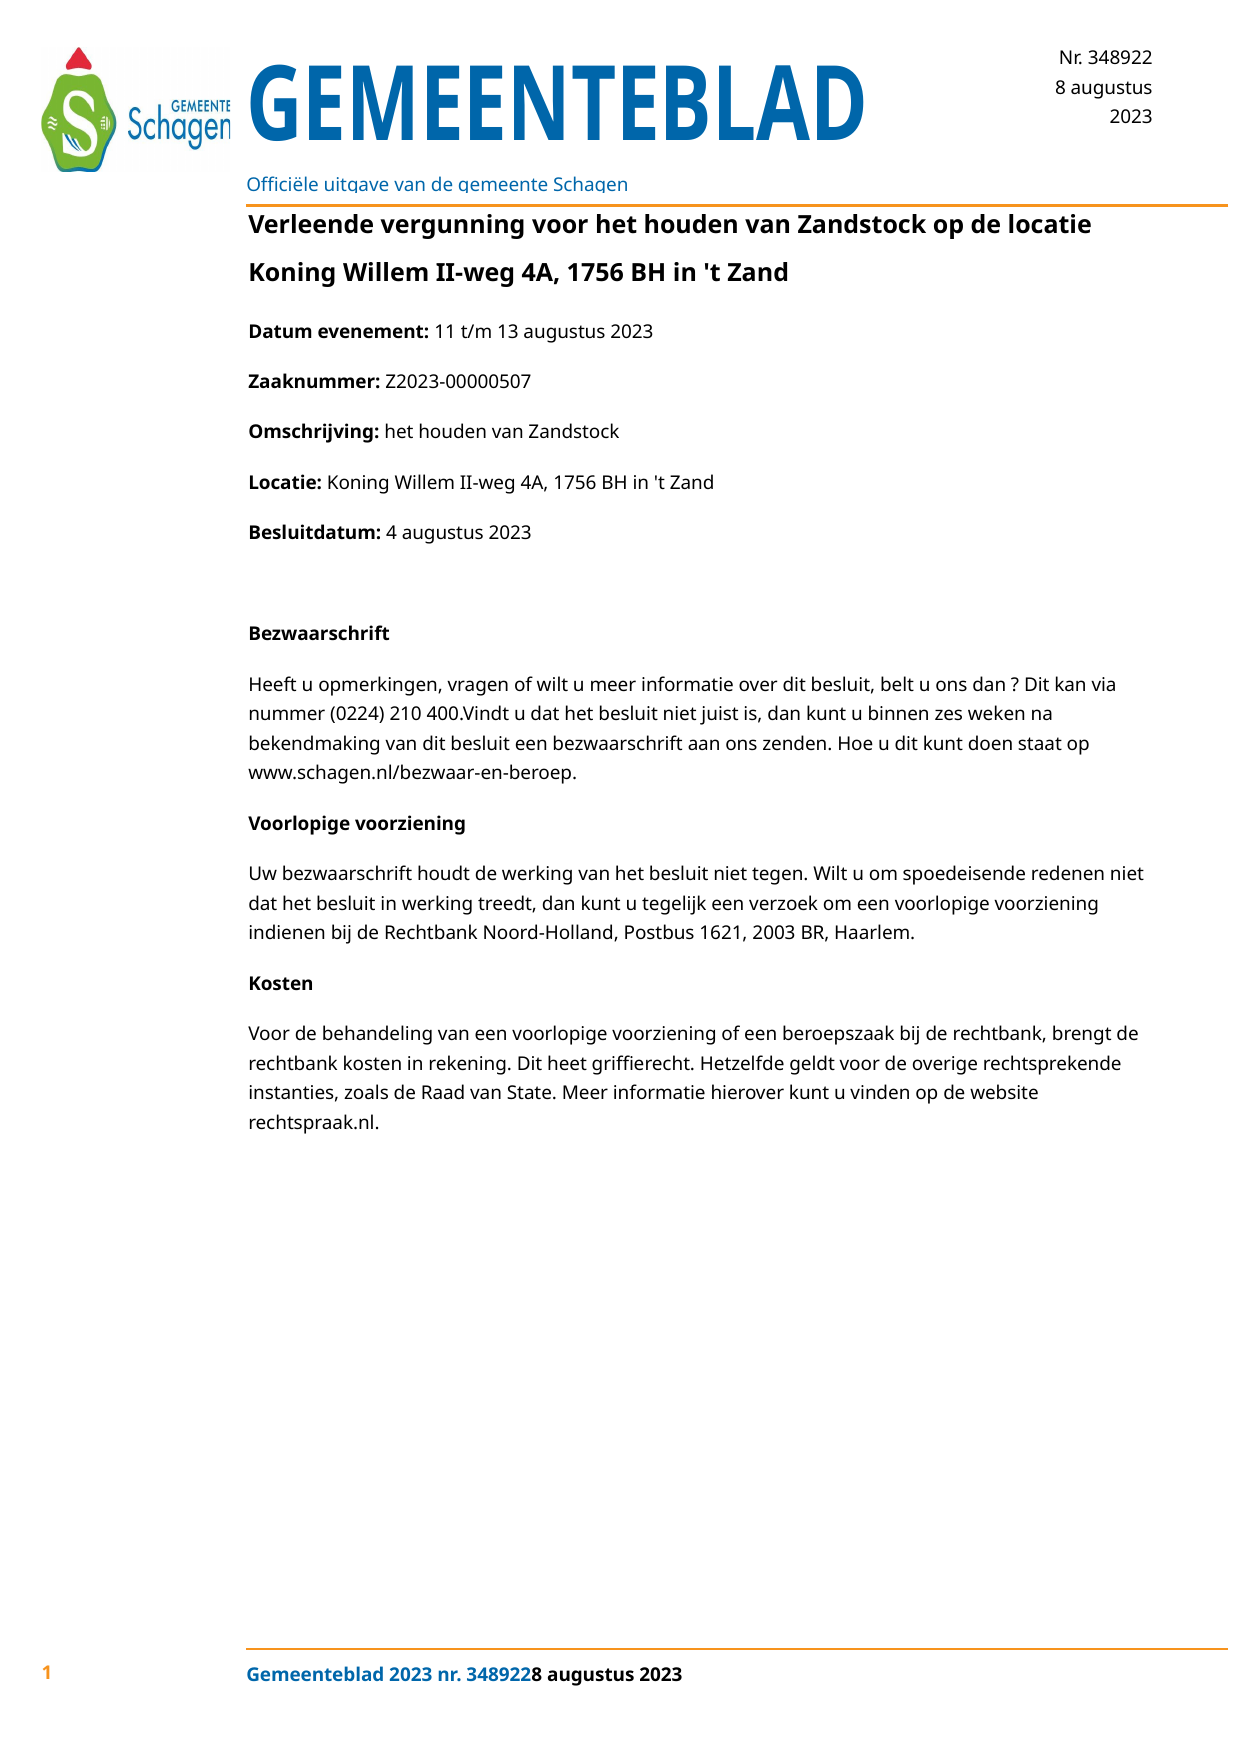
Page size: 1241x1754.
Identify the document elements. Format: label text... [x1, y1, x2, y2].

picture [41, 47, 231, 172]
text Voor de behandeling van een voorlopige voorziening of een beroepszaak bij de rechtbank, brengt de rechtbank kosten in rekening. Dit heet griffierecht. Hetzelfde geldt voor de overige rechtsprekende instanties, zoals de Raad van State. Meer informatie hierover kunt u vinden op de website rechtspraak.nl. [248, 1020, 1152, 1135]
text Heeft u opmerkingen, vragen of wilt u meer informatie over dit besluit, belt u ons dan ? Dit kan via nummer (0224) 210 400.Vindt u dat het besluit niet juist is, dan kunt u binnen zes weken na bekendmaking van dit besluit een bezwaarschrift aan ons zenden. Hoe u dit kunt doen staat op www.schagen.nl/bezwaar-en-beroep. [248, 671, 1152, 785]
text Bezwaarschrift [248, 620, 1152, 646]
text Kosten [248, 970, 1152, 996]
text Besluitdatum: 4 augustus 2023 [248, 519, 1152, 545]
text Voorlopige voorziening [248, 810, 1152, 836]
text Omschrijving: het houden van Zandstock [248, 419, 1152, 444]
text Verleende vergunning voor het houden van Zandstock op de locatie Koning Willem II-weg 4A, 1756 BH in 't Zand [248, 207, 1152, 288]
text Zaaknummer: Z2023-00000507 [248, 368, 1152, 394]
text Datum evenement: 11 t/m 13 augustus 2023 [248, 318, 1152, 344]
text Locatie: Koning Willem II-weg 4A, 1756 BH in 't Zand [248, 469, 1152, 495]
text Uw bezwaarschrift houdt de werking van het besluit niet tegen. Wilt u om spoedeisende redenen niet dat het besluit in werking treedt, dan kunt u tegelijk een verzoek om een voorlopige voorziening indienen bij de Rechtbank Noord-Holland, Postbus 1621, 2003 BR, Haarlem. [248, 860, 1152, 945]
